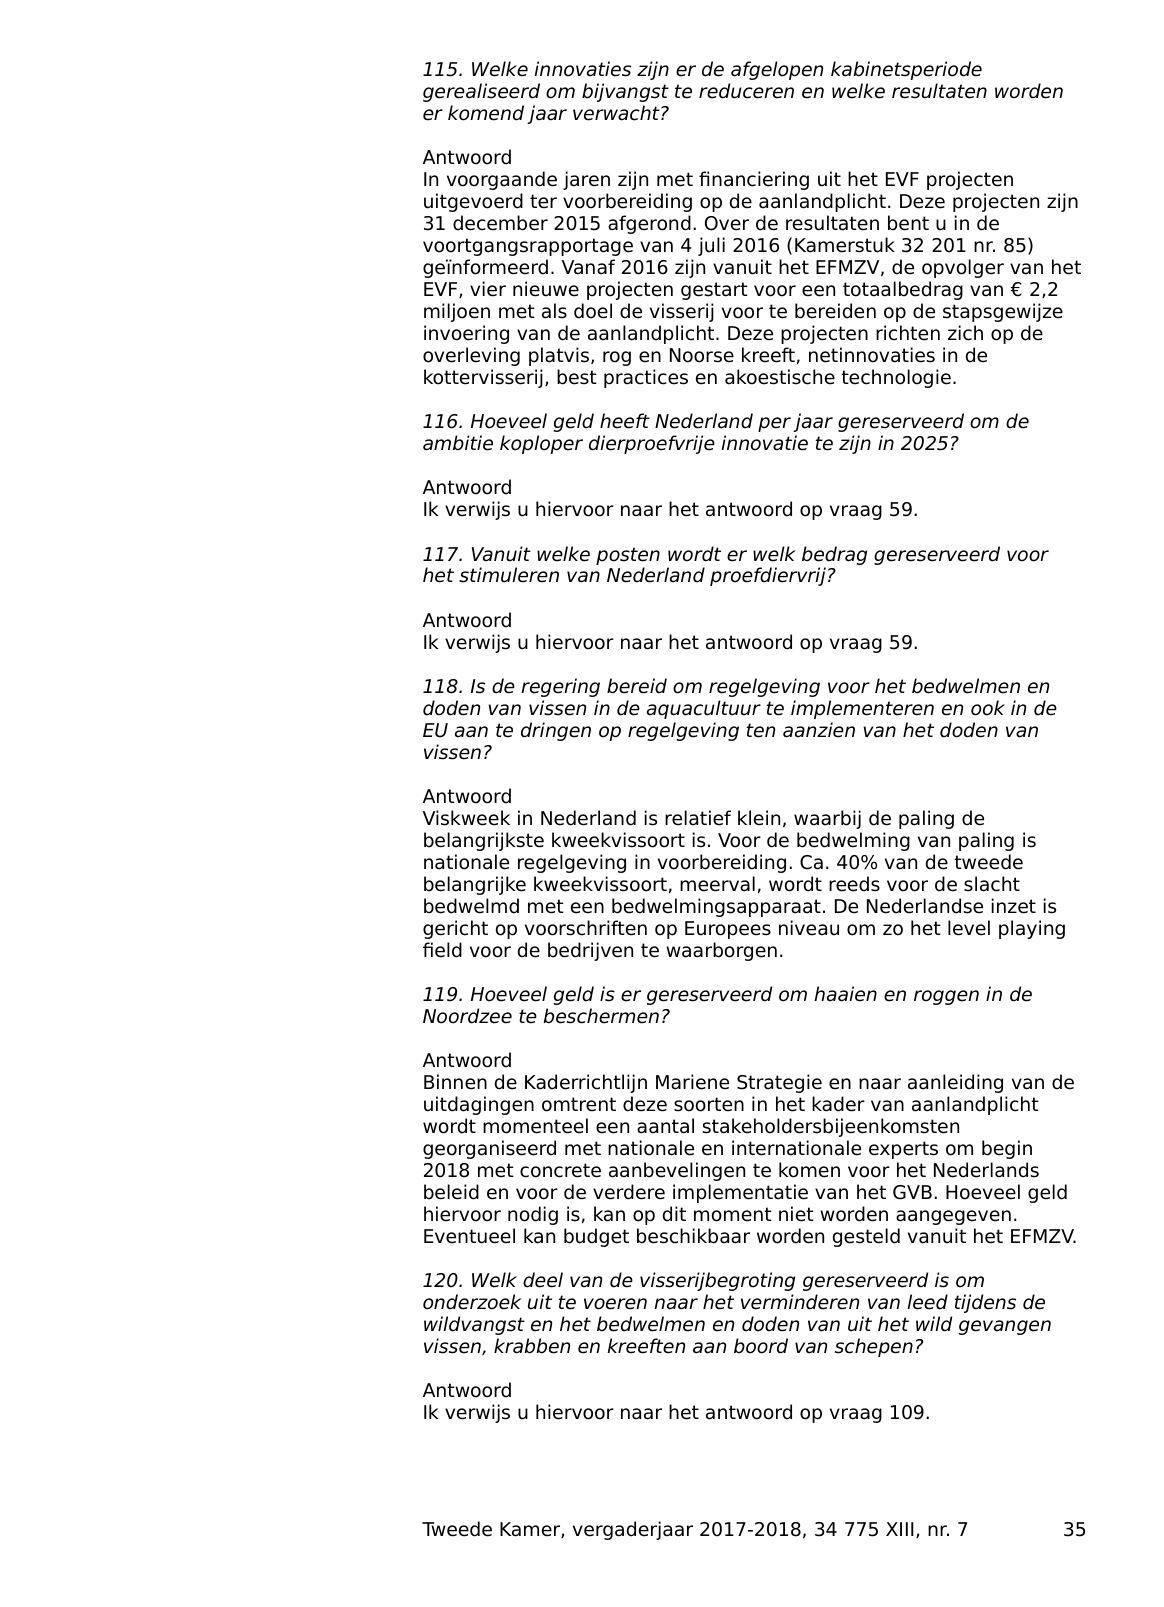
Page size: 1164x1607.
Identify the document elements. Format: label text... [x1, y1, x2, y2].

text In voorgaande jaren zijn met financiering uit het EVF projecten uitgevoerd ter voorbereiding op de aanlandplicht. Deze projecten zijn 31 december 2015 afgerond. Over de resultaten bent u in de voortgangsrapportage van 4 juli 2016 (Kamerstuk 32 201 nr. 85) geïnformeerd. Vanaf 2016 zijn vanuit het EFMZV, de opvolger van het EVF, vier nieuwe projecten gestart voor een totaalbedrag van € 2,2 miljoen met als doel de visserij voor te bereiden op de stapsgewijze invoering van de aanlandplicht. Deze projecten richten zich op de overleving platvis, rog en Noorse kreeft, netinnovaties in de kottervisserij, best practices en akoestische technologie. [422, 169, 1087, 389]
text Antwoord [422, 609, 1087, 632]
text 119. Hoeveel geld is er gereserveerd om haaien en roggen in de Noordzee te beschermen? [422, 984, 1087, 1028]
text Antwoord [422, 477, 1087, 499]
text Ik verwijs u hiervoor naar het antwoord op vraag 59. [422, 632, 1087, 653]
text Antwoord [422, 786, 1087, 808]
text Antwoord [422, 1050, 1087, 1072]
text Binnen de Kaderrichtlijn Mariene Strategie en naar aanleiding van de uitdagingen omtrent deze soorten in het kader van aanlandplicht wordt momenteel een aantal stakeholdersbijeenkomsten georganiseerd met nationale en internationale experts om begin 2018 met concrete aanbevelingen te komen voor het Nederlands beleid en voor de verdere implementatie van het GVB. Hoeveel geld hiervoor nodig is, kan op dit moment niet worden aangegeven. Eventueel kan budget beschikbaar worden gesteld vanuit het EFMZV. [422, 1072, 1087, 1248]
text 115. Welke innovaties zijn er de afgelopen kabinetsperiode gerealiseerd om bijvangst te reduceren en welke resultaten worden er komend jaar verwacht? [422, 59, 1087, 125]
text 117. Vanuit welke posten wordt er welk bedrag gereserveerd voor het stimuleren van Nederland proefdiervrij? [422, 543, 1087, 587]
text Antwoord [422, 147, 1087, 169]
text Ik verwijs u hiervoor naar het antwoord op vraag 59. [422, 499, 1087, 521]
text 116. Hoeveel geld heeft Nederland per jaar gereserveerd om de ambitie koploper dierproefvrije innovatie te zijn in 2025? [422, 411, 1087, 455]
text Antwoord [422, 1380, 1087, 1402]
text 120. Welk deel van de visserijbegroting gereserveerd is om onderzoek uit te voeren naar het verminderen van leed tijdens de wildvangst en het bedwelmen en doden van uit het wild gevangen vissen, krabben en kreeften aan boord van schepen? [422, 1270, 1087, 1358]
text Ik verwijs u hiervoor naar het antwoord op vraag 109. [422, 1402, 1087, 1424]
text Viskweek in Nederland is relatief klein, waarbij de paling de belangrijkste kweekvissoort is. Voor de bedwelming van paling is nationale regelgeving in voorbereiding. Ca. 40% van de tweede belangrijke kweekvissoort, meerval, wordt reeds voor de slacht bedwelmd met een bedwelmingsapparaat. De Nederlandse inzet is gericht op voorschriften op Europees niveau om zo het level playing field voor de bedrijven te waarborgen. [422, 808, 1087, 962]
text 118. Is de regering bereid om regelgeving voor het bedwelmen en doden van vissen in de aquacultuur te implementeren en ook in de EU aan te dringen op regelgeving ten aanzien van het doden van vissen? [422, 676, 1087, 764]
